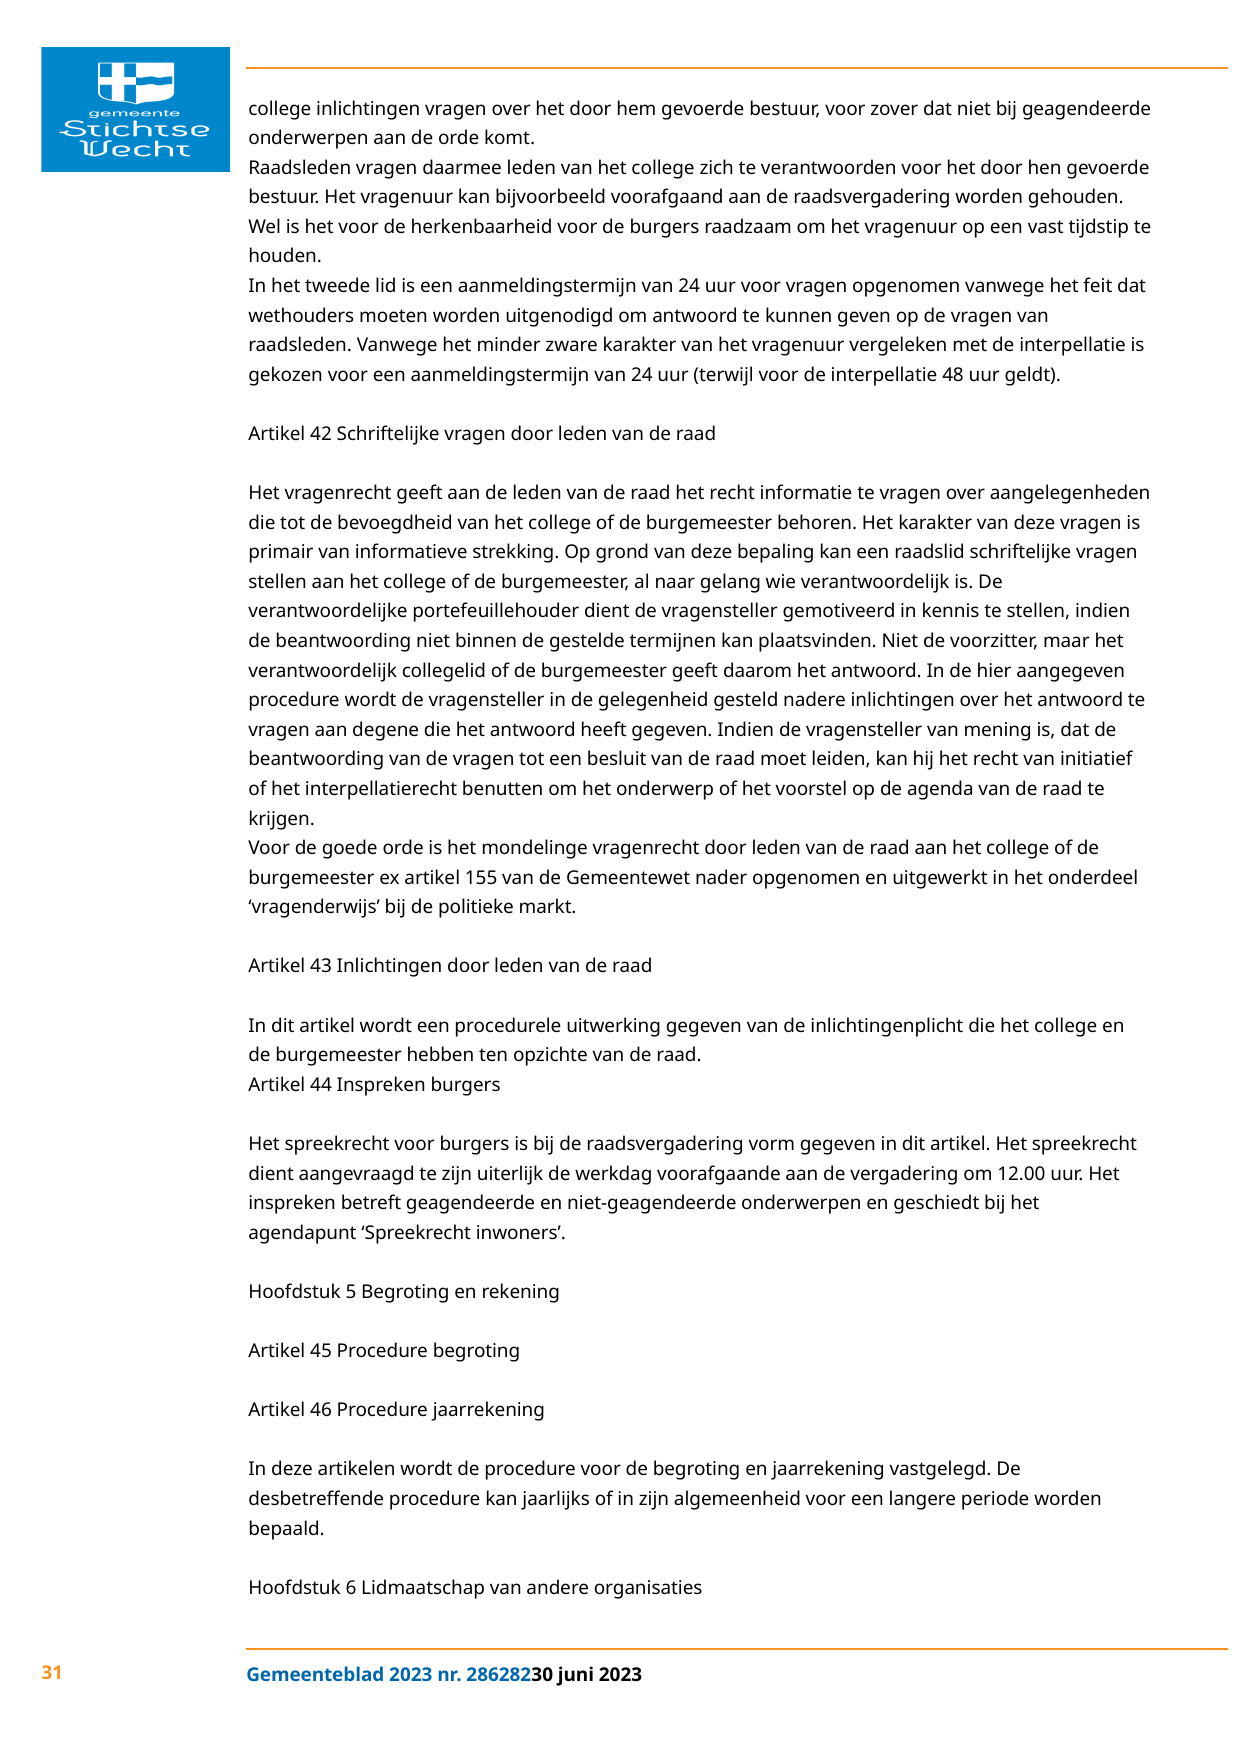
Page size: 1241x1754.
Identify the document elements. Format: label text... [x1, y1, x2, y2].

text Artikel 46 Procedure jaarrekening [248, 1396, 1152, 1422]
text Artikel 43 Inlichtingen door leden van de raad [248, 953, 1152, 978]
text Het vragenrecht geeft aan de leden van de raad het recht informatie te vragen over aangelegenheden die tot de bevoegdheid van het college of de burgemeester behoren. Het karakter van deze vragen is primair van informatieve strekking. Op grond van deze bepaling kan een raadslid schriftelijke vragen stellen aan het college of de burgemeester, al naar gelang wie verantwoordelijk is. De verantwoordelijke portefeuillehouder dient de vragensteller gemotiveerd in kennis te stellen, indien de beantwoording niet binnen de gestelde termijnen kan plaatsvinden. Niet de voorzitter, maar het verantwoordelijk collegelid of de burgemeester geeft daarom het antwoord. In de hier aangegeven procedure wordt de vragensteller in de gelegenheid gesteld nadere inlichtingen over het antwoord te vragen aan degene die het antwoord heeft gegeven. Indien de vragensteller van mening is, dat de beantwoording van de vragen tot een besluit van de raad moet leiden, kan hij het recht van initiatief of het interpellatierecht benutten om het onderwerp of het voorstel op de agenda van de raad te krijgen. [248, 479, 1152, 831]
text Artikel 42 Schriftelijke vragen door leden van de raad [248, 420, 1152, 446]
text Raadsleden vragen daarmee leden van het college zich te verantwoorden voor het door hen gevoerde bestuur. Het vragenuur kan bijvoorbeeld voorafgaand aan de raadsvergadering worden gehouden. Wel is het voor de herkenbaarheid voor de burgers raadzaam om het vragenuur op een vast tijdstip te houden. [248, 154, 1152, 268]
picture [137, 63, 174, 103]
text Voor de goede orde is het mondelinge vragenrecht door leden van de raad aan het college of de burgemeester ex artikel 155 van de Gemeentewet nader opgenomen en uitgewerkt in het onderdeel ‘vragenderwijs’ bij de politieke markt. [248, 834, 1152, 919]
text Hoofdstuk 5 Begroting en rekening [248, 1278, 1152, 1304]
text Artikel 44 Inspreken burgers [248, 1071, 1152, 1097]
text Artikel 45 Procedure begroting [248, 1337, 1152, 1363]
text In deze artikelen wordt de procedure voor de begroting en jaarrekening vastgelegd. De desbetreffende procedure kan jaarlijks of in zijn algemeenheid voor een langere periode worden bepaald. [248, 1456, 1152, 1541]
text In het tweede lid is een aanmeldingstermijn van 24 uur voor vragen opgenomen vanwege het feit dat wethouders moeten worden uitgenodigd om antwoord te kunnen geven op de vragen van raadsleden. Vanwege het minder zware karakter van het vragenuur vergeleken met de interpellatie is gekozen voor een aanmeldingstermijn van 24 uur (terwijl voor de interpellatie 48 uur geldt). [248, 272, 1152, 387]
text In dit artikel wordt een procedurele uitwerking gegeven van de inlichtingenplicht die het college en de burgemeester hebben ten opzichte van de raad. [248, 1012, 1152, 1067]
text Het spreekrecht voor burgers is bij de raadsvergadering vorm gegeven in dit artikel. Het spreekrecht dient aangevraagd te zijn uiterlijk de werkdag voorafgaande aan de vergadering om 12.00 uur. Het inspreken betreft geagendeerde en niet-geagendeerde onderwerpen en geschiedt bij het agendapunt ‘Spreekrecht inwoners’. [248, 1130, 1152, 1245]
text Hoofdstuk 6 Lidmaatschap van andere organisaties [248, 1574, 1152, 1600]
text college inlichtingen vragen over het door hem gevoerde bestuur, voor zover dat niet bij geagendeerde onderwerpen aan de orde komt. [248, 95, 1152, 150]
picture [99, 63, 135, 101]
